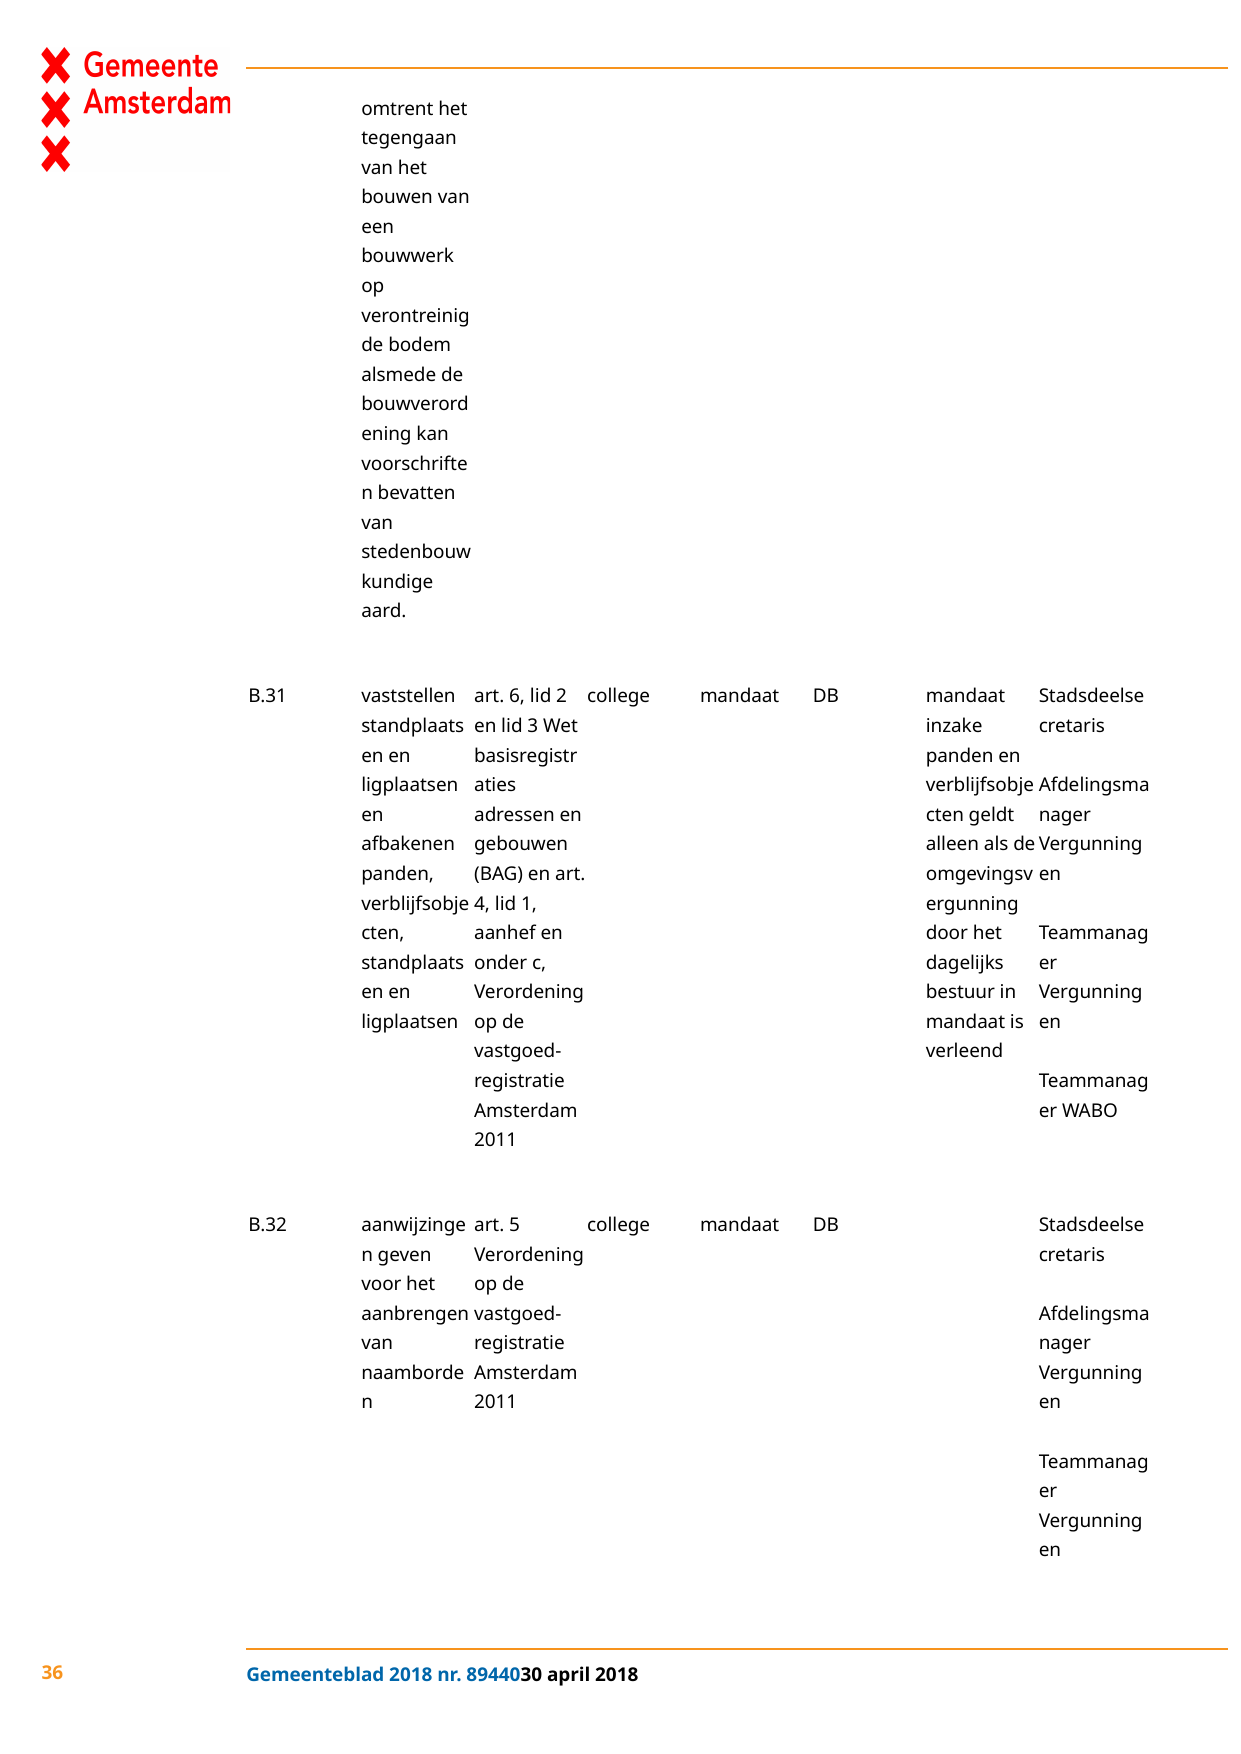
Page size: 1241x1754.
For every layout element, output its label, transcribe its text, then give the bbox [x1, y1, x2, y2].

table_cell B.31 [248, 653, 361, 1182]
table_cell DB [813, 1182, 926, 1592]
table_cell omtrent het tegengaan van het bouwen van een bouwwerk op verontreinigde bodem alsmede de bouwverordening kan voorschriften bevatten van stedenbouwkundige aard. [361, 95, 474, 653]
table_cell [1039, 95, 1152, 653]
table_cell [926, 95, 1038, 653]
table_cell [700, 95, 813, 653]
table_cell mandaat inzake panden en verblijfsobjecten geldt alleen als de omgevingsvergunning door het dagelijks bestuur in mandaat is verleend [926, 653, 1038, 1182]
table_cell mandaat [700, 1182, 813, 1592]
table_cell Stadsdeelsecretaris Afdelingsmanager Vergunningen Teammanager Vergunningen [1039, 1182, 1152, 1592]
table_cell art. 6, lid 2 en lid 3 Wet basisregistraties adressen en gebouwen (BAG) en art. 4, lid 1, aanhef en onder c, Verordening op de vastgoed-registratie Amsterdam 2011 [474, 653, 587, 1182]
table_cell [248, 95, 361, 653]
table_cell college [587, 1182, 700, 1592]
table_cell mandaat [700, 653, 813, 1182]
table_cell B.32 [248, 1182, 361, 1592]
table_cell [587, 95, 700, 653]
table_cell [474, 95, 587, 653]
table_cell Stadsdeelsecretaris Afdelingsmanager Vergunningen Teammanager Vergunningen Teammanager WABO [1039, 653, 1152, 1182]
table_cell [926, 1182, 1038, 1592]
picture [41, 47, 231, 172]
table_cell vaststellen standplaatsen en ligplaatsen en afbakenen panden, verblijfsobjecten, standplaatsen en ligplaatsen [361, 653, 474, 1182]
table_cell aanwijzingen geven voor het aanbrengen van naamborden [361, 1182, 474, 1592]
table_cell DB [813, 653, 926, 1182]
table_cell [813, 95, 926, 653]
table_cell college [587, 653, 700, 1182]
table_cell art. 5 Verordening op de vastgoed- registratie Amsterdam 2011 [474, 1182, 587, 1592]
